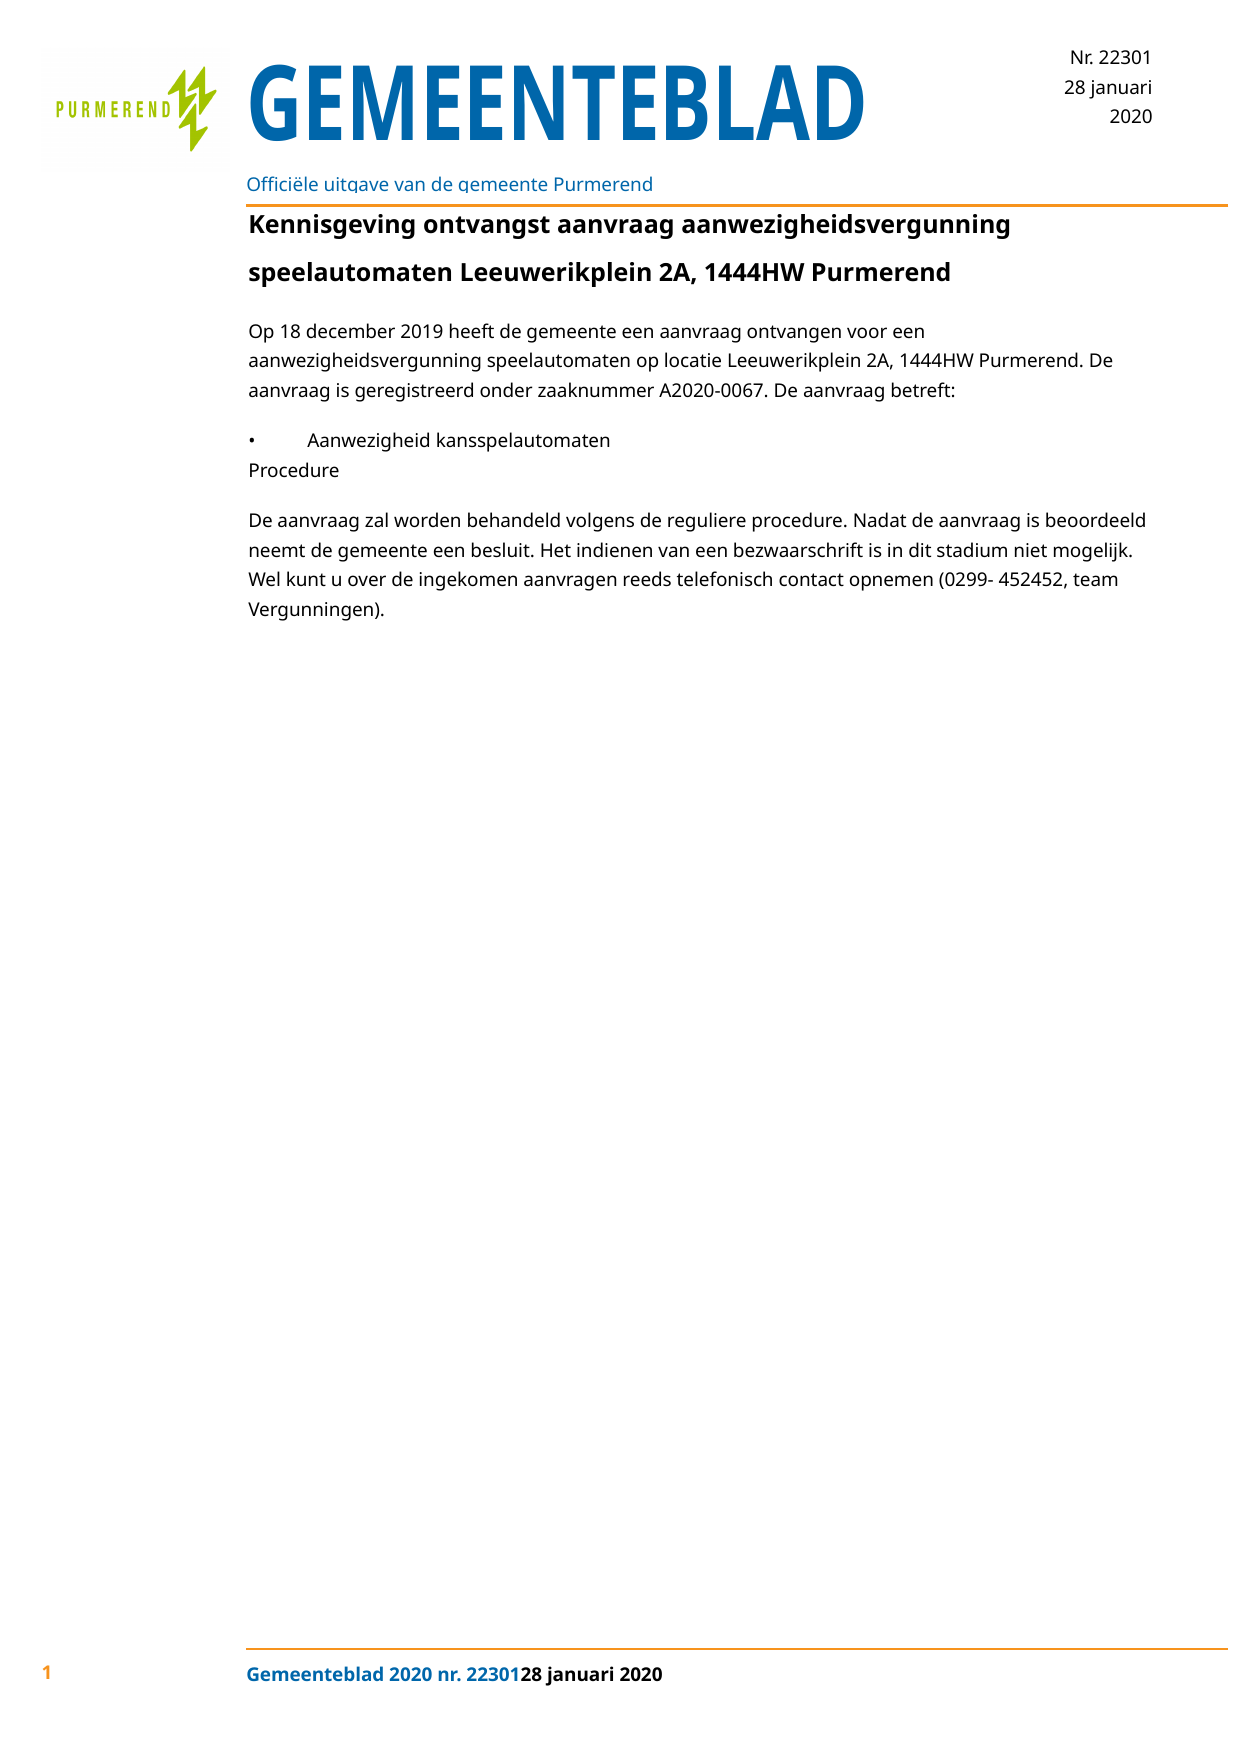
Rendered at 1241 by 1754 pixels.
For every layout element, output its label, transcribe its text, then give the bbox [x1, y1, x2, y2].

picture [41, 47, 231, 172]
text Kennisgeving ontvangst aanvraag aanwezigheidsvergunning speelautomaten Leeuwerikplein 2A, 1444HW Purmerend [248, 207, 1152, 288]
text De aanvraag zal worden behandeld volgens de reguliere procedure. Nadat de aanvraag is beoordeeld neemt de gemeente een besluit. Het indienen van een bezwaarschrift is in dit stadium niet mogelijk. Wel kunt u over de ingekomen aanvragen reeds telefonisch contact opnemen (0299- 452452, team Vergunningen). [248, 507, 1152, 622]
text Op 18 december 2019 heeft de gemeente een aanvraag ontvangen voor een aanwezigheidsvergunning speelautomaten op locatie Leeuwerikplein 2A, 1444HW Purmerend. De aanvraag is geregistreerd onder zaaknummer A2020-0067. De aanvraag betreft: [248, 318, 1152, 403]
text Procedure [248, 457, 1152, 483]
list Aanwezigheid kansspelautomaten [248, 427, 1152, 453]
